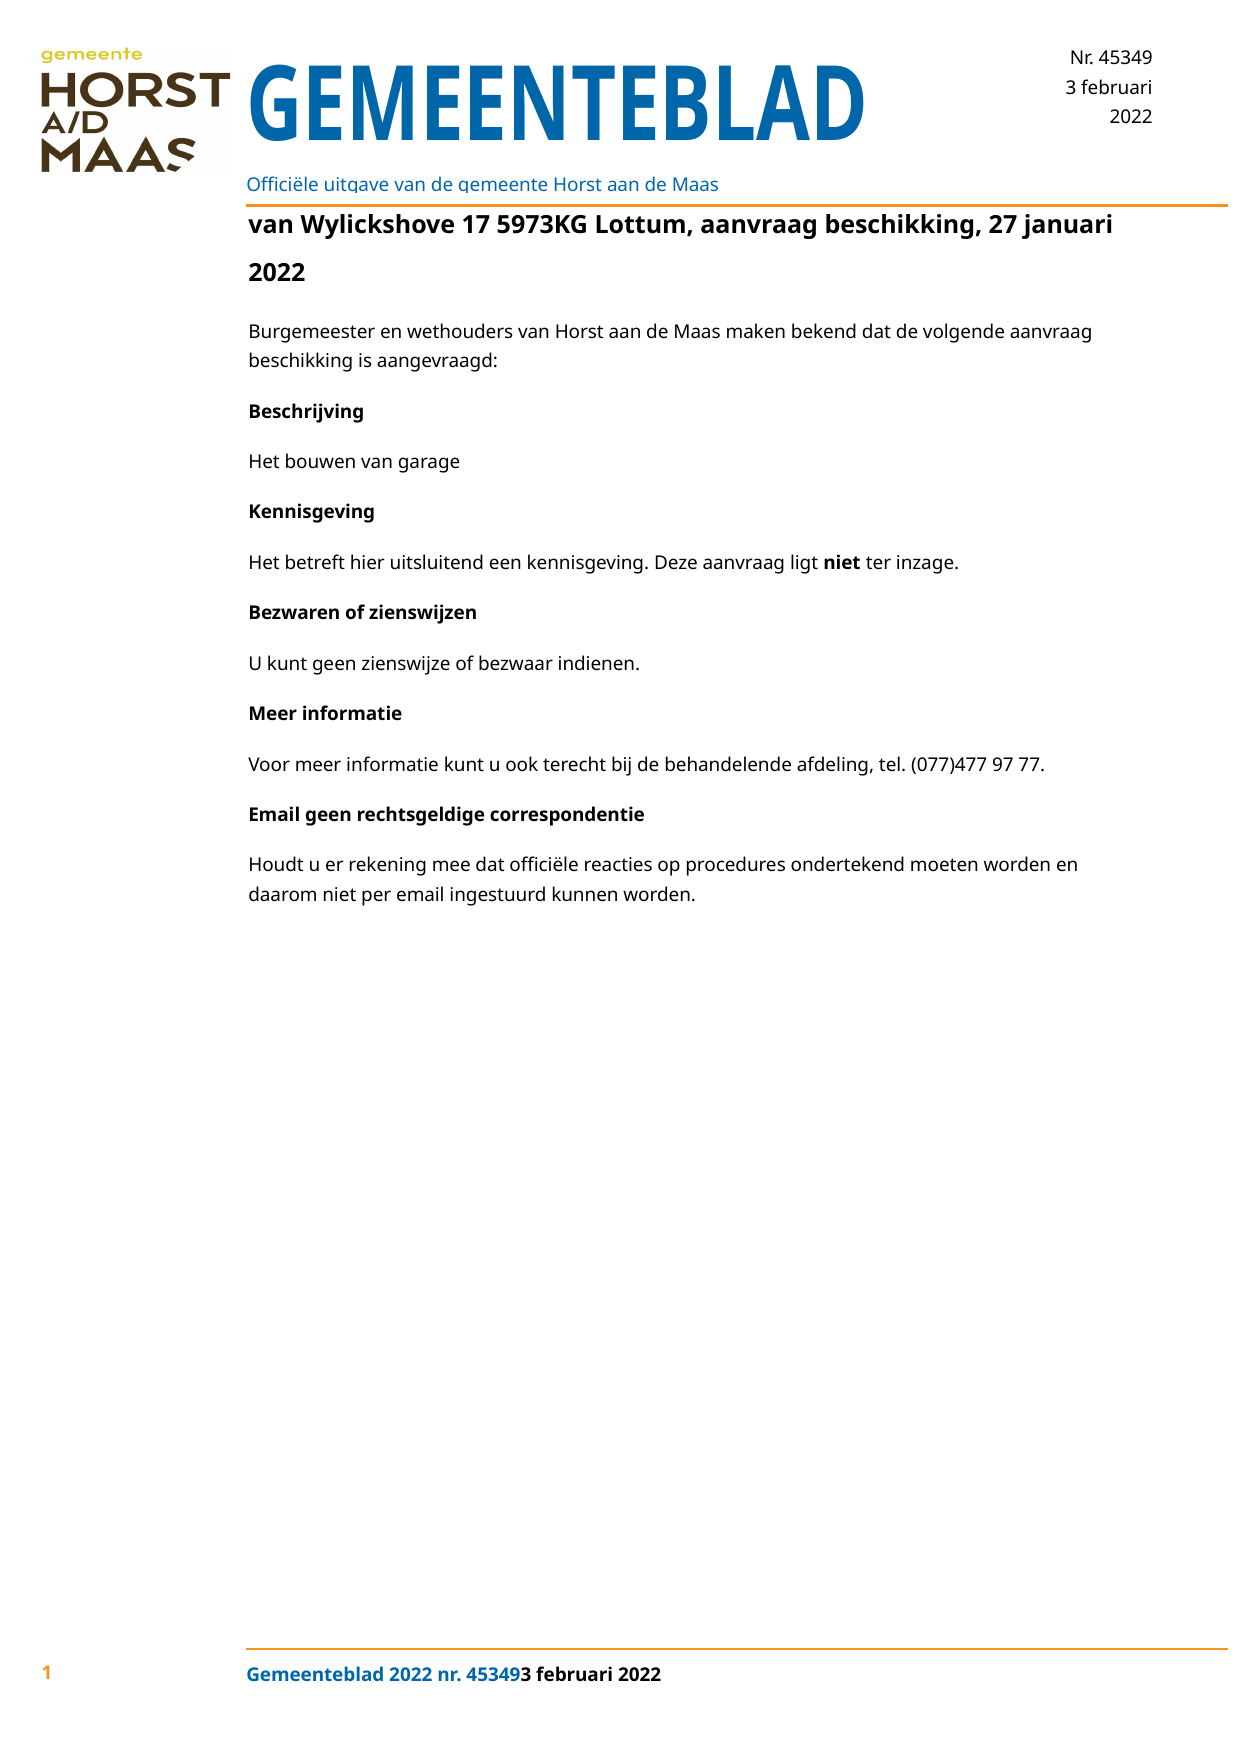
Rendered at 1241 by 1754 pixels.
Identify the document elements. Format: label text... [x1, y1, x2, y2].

text U kunt geen zienswijze of bezwaar indienen. [248, 650, 1152, 676]
text Burgemeester en wethouders van Horst aan de Maas maken bekend dat de volgende aanvraag beschikking is aangevraagd: [248, 318, 1152, 373]
text Bezwaren of zienswijzen [248, 599, 1152, 625]
text Beschrijving [248, 398, 1152, 424]
text Het betreft hier uitsluitend een kennisgeving. Deze aanvraag ligt niet ter inzage. [248, 549, 1152, 575]
text van Wylickshove 17 5973KG Lottum, aanvraag beschikking, 27 januari 2022 [248, 207, 1152, 288]
text Voor meer informatie kunt u ook terecht bij de behandelende afdeling, tel. (077)477 97 77. [248, 751, 1152, 777]
text Meer informatie [248, 700, 1152, 726]
text Email geen rechtsgeldige correspondentie [248, 801, 1152, 827]
text Het bouwen van garage [248, 448, 1152, 474]
text Kennisgeving [248, 499, 1152, 524]
picture [41, 47, 231, 172]
text Houdt u er rekening mee dat officiële reacties op procedures ondertekend moeten worden en daarom niet per email ingestuurd kunnen worden. [248, 852, 1152, 907]
